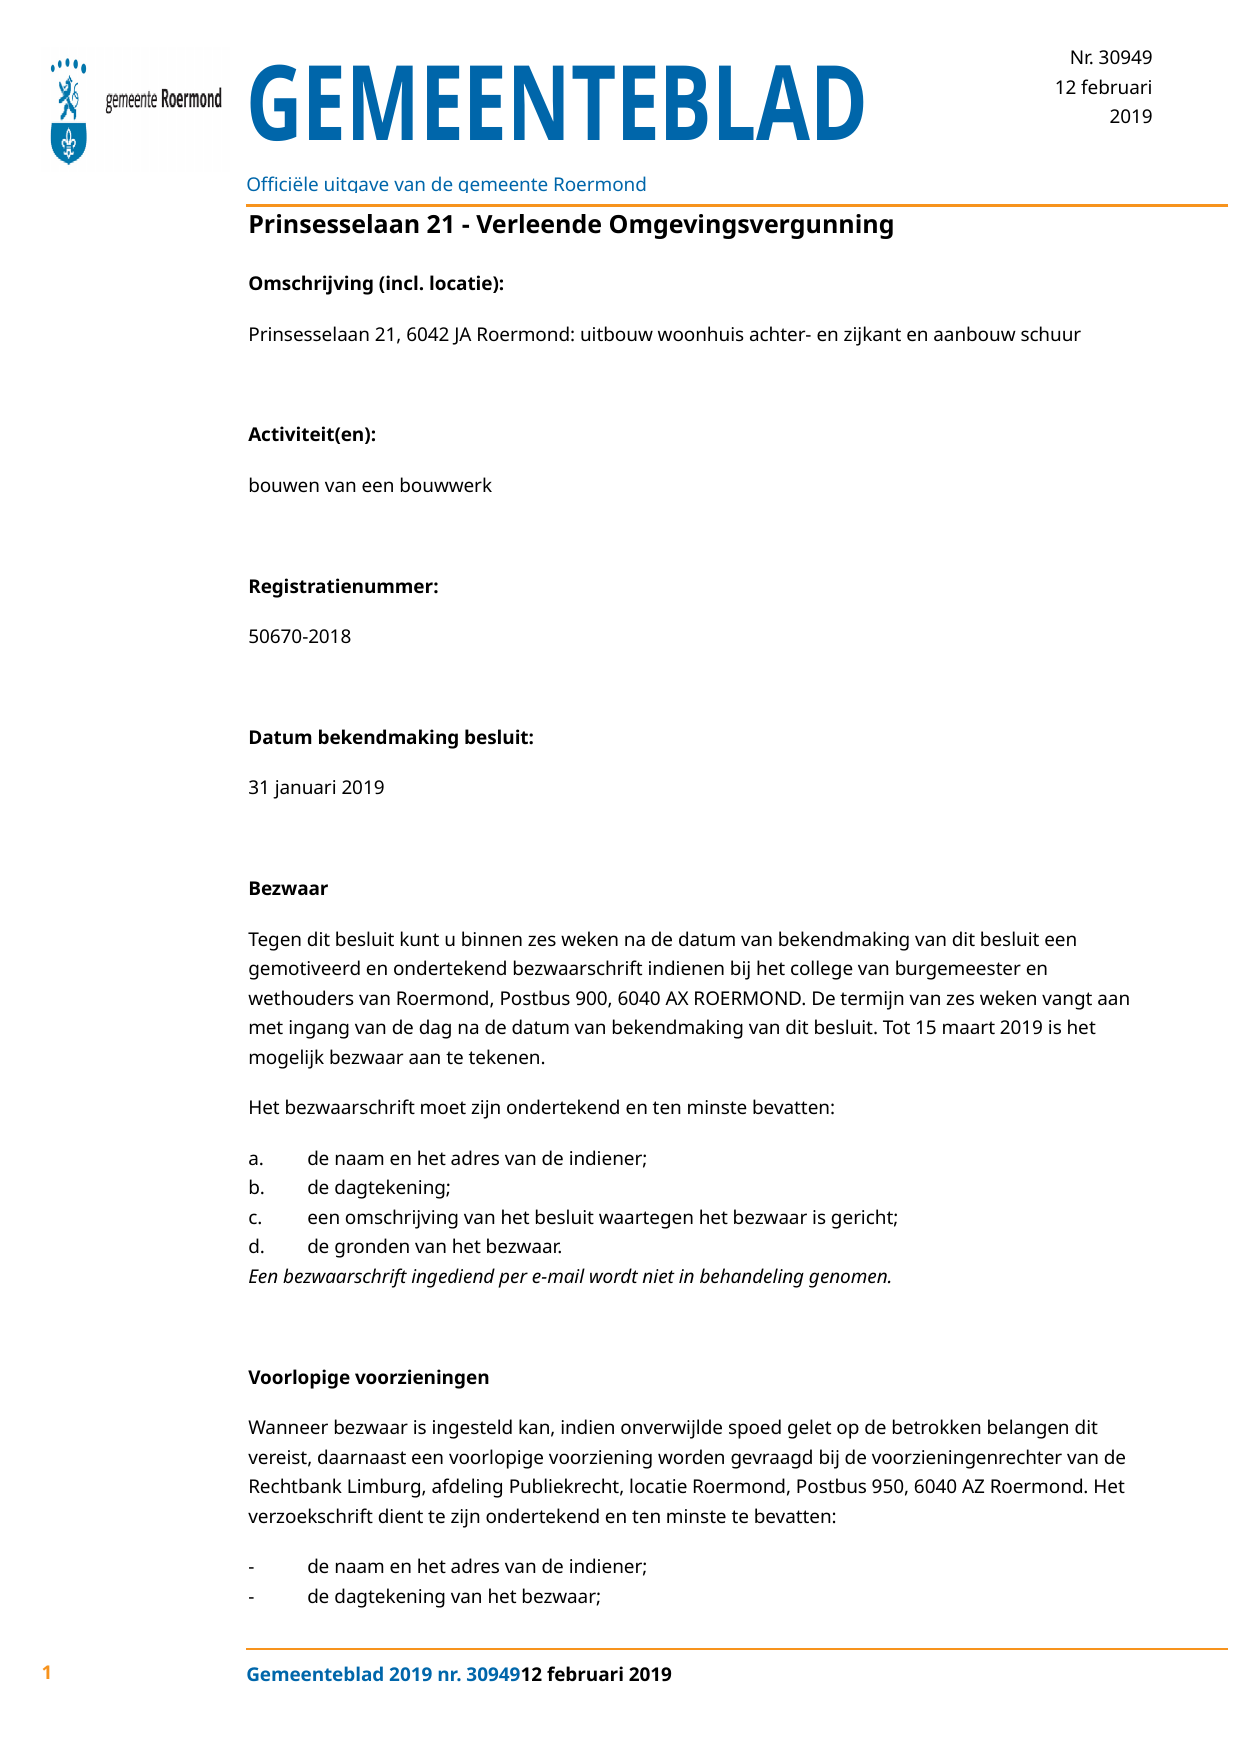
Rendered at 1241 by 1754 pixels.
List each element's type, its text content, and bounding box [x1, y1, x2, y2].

text Tegen dit besluit kunt u binnen zes weken na de datum van bekendmaking van dit besluit een gemotiveerd en ondertekend bezwaarschrift indienen bij het college van burgemeester en wethouders van Roermond, Postbus 900, 6040 AX ROERMOND. De termijn van zes weken vangt aan met ingang van de dag na de datum van bekendmaking van dit besluit. Tot 15 maart 2019 is het mogelijk bezwaar aan te tekenen. [248, 926, 1152, 1070]
text Bezwaar [248, 875, 1152, 901]
picture [41, 47, 231, 172]
text 31 januari 2019 [248, 774, 1152, 800]
text Activiteit(en): [248, 422, 1152, 447]
text 50670-2018 [248, 623, 1152, 649]
text Datum bekendmaking besluit: [248, 724, 1152, 750]
list de gronden van het bezwaar. [248, 1234, 1152, 1259]
list de dagtekening; [248, 1174, 1152, 1200]
text Registratienummer: [248, 573, 1152, 598]
text bouwen van een bouwwerk [248, 472, 1152, 498]
text Een bezwaarschrift ingediend per e-mail wordt niet in behandeling genomen. [248, 1263, 1152, 1289]
text Prinsesselaan 21, 6042 JA Roermond: uitbouw woonhuis achter- en zijkant en aanbouw schuur [248, 321, 1152, 346]
text Voorlopige voorzieningen [248, 1364, 1152, 1390]
list de naam en het adres van de indiener; [248, 1554, 1152, 1579]
text Het bezwaarschrift moet zijn ondertekend en ten minste bevatten: [248, 1094, 1152, 1120]
list de dagtekening van het bezwaar; [248, 1583, 1152, 1609]
list de naam en het adres van de indiener; [248, 1145, 1152, 1171]
text Omschrijving (incl. locatie): [248, 270, 1152, 296]
text Wanneer bezwaar is ingesteld kan, indien onverwijlde spoed gelet op de betrokken belangen dit vereist, daarnaast een voorlopige voorziening worden gevraagd bij de voorzieningenrechter van de Rechtbank Limburg, afdeling Publiekrecht, locatie Roermond, Postbus 950, 6040 AZ Roermond. Het verzoekschrift dient te zijn ondertekend en ten minste te bevatten: [248, 1414, 1152, 1529]
list een omschrijving van het besluit waartegen het bezwaar is gericht; [248, 1204, 1152, 1230]
text Prinsesselaan 21 - Verleende Omgevingsvergunning [248, 207, 1152, 241]
